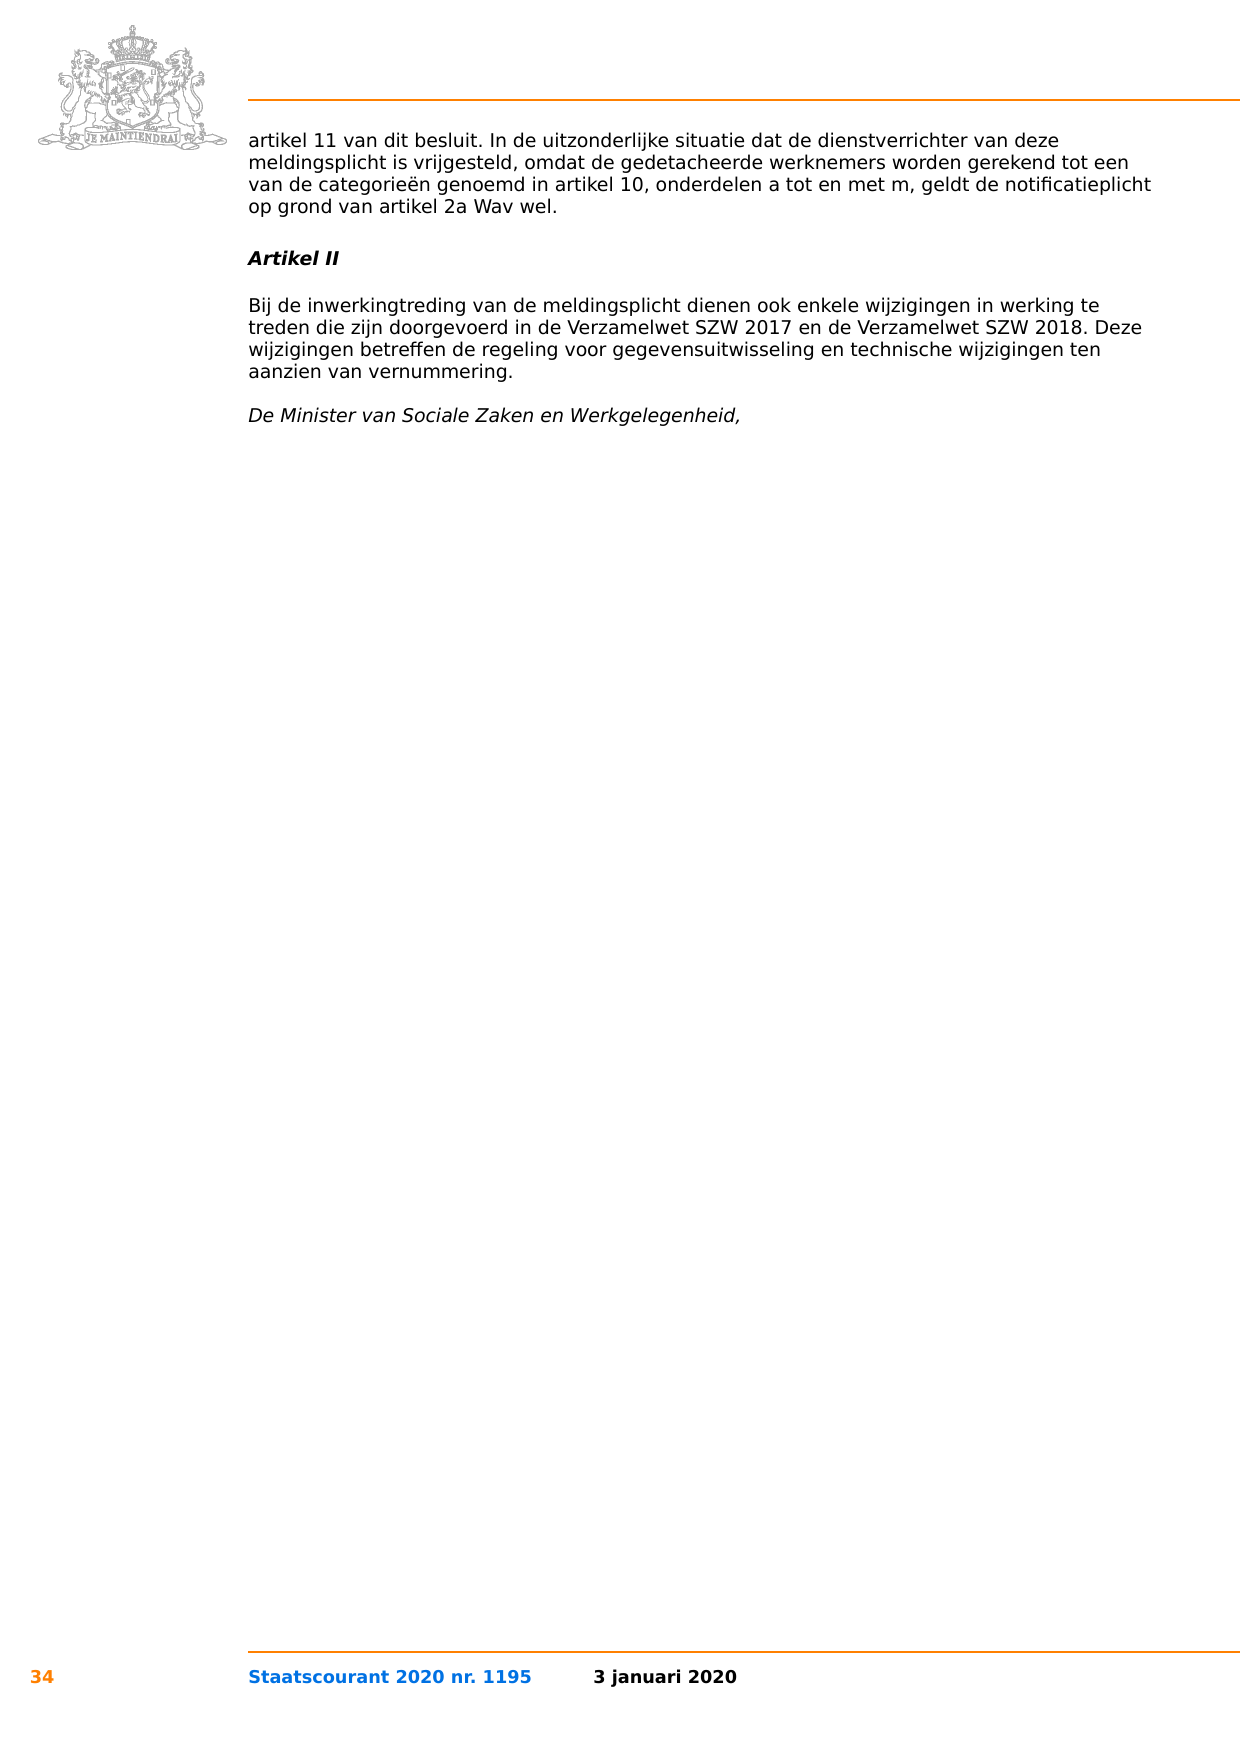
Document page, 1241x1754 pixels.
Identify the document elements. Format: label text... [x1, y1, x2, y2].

text De Minister van Sociale Zaken en Werkgelegenheid, [248, 404, 1163, 427]
picture [38, 25, 227, 150]
subtitle Artikel II [248, 248, 1163, 270]
text Bij de inwerkingtreding van de meldingsplicht dienen ook enkele wijzigingen in werking te treden die zijn doorgevoerd in de Verzamelwet SZW 2017 en de Verzamelwet SZW 2018. Deze wijzigingen betreffen de regeling voor gegevensuitwisseling en technische wijzigingen ten aanzien van vernummering. [248, 295, 1163, 383]
text artikel 11 van dit besluit. In de uitzonderlijke situatie dat de dienstverrichter van deze meldingsplicht is vrijgesteld, omdat de gedetacheerde werknemers worden gerekend tot een van de categorieën genoemd in artikel 10, onderdelen a tot en met m, geldt de notificatieplicht op grond van artikel 2a Wav wel. [248, 130, 1163, 218]
